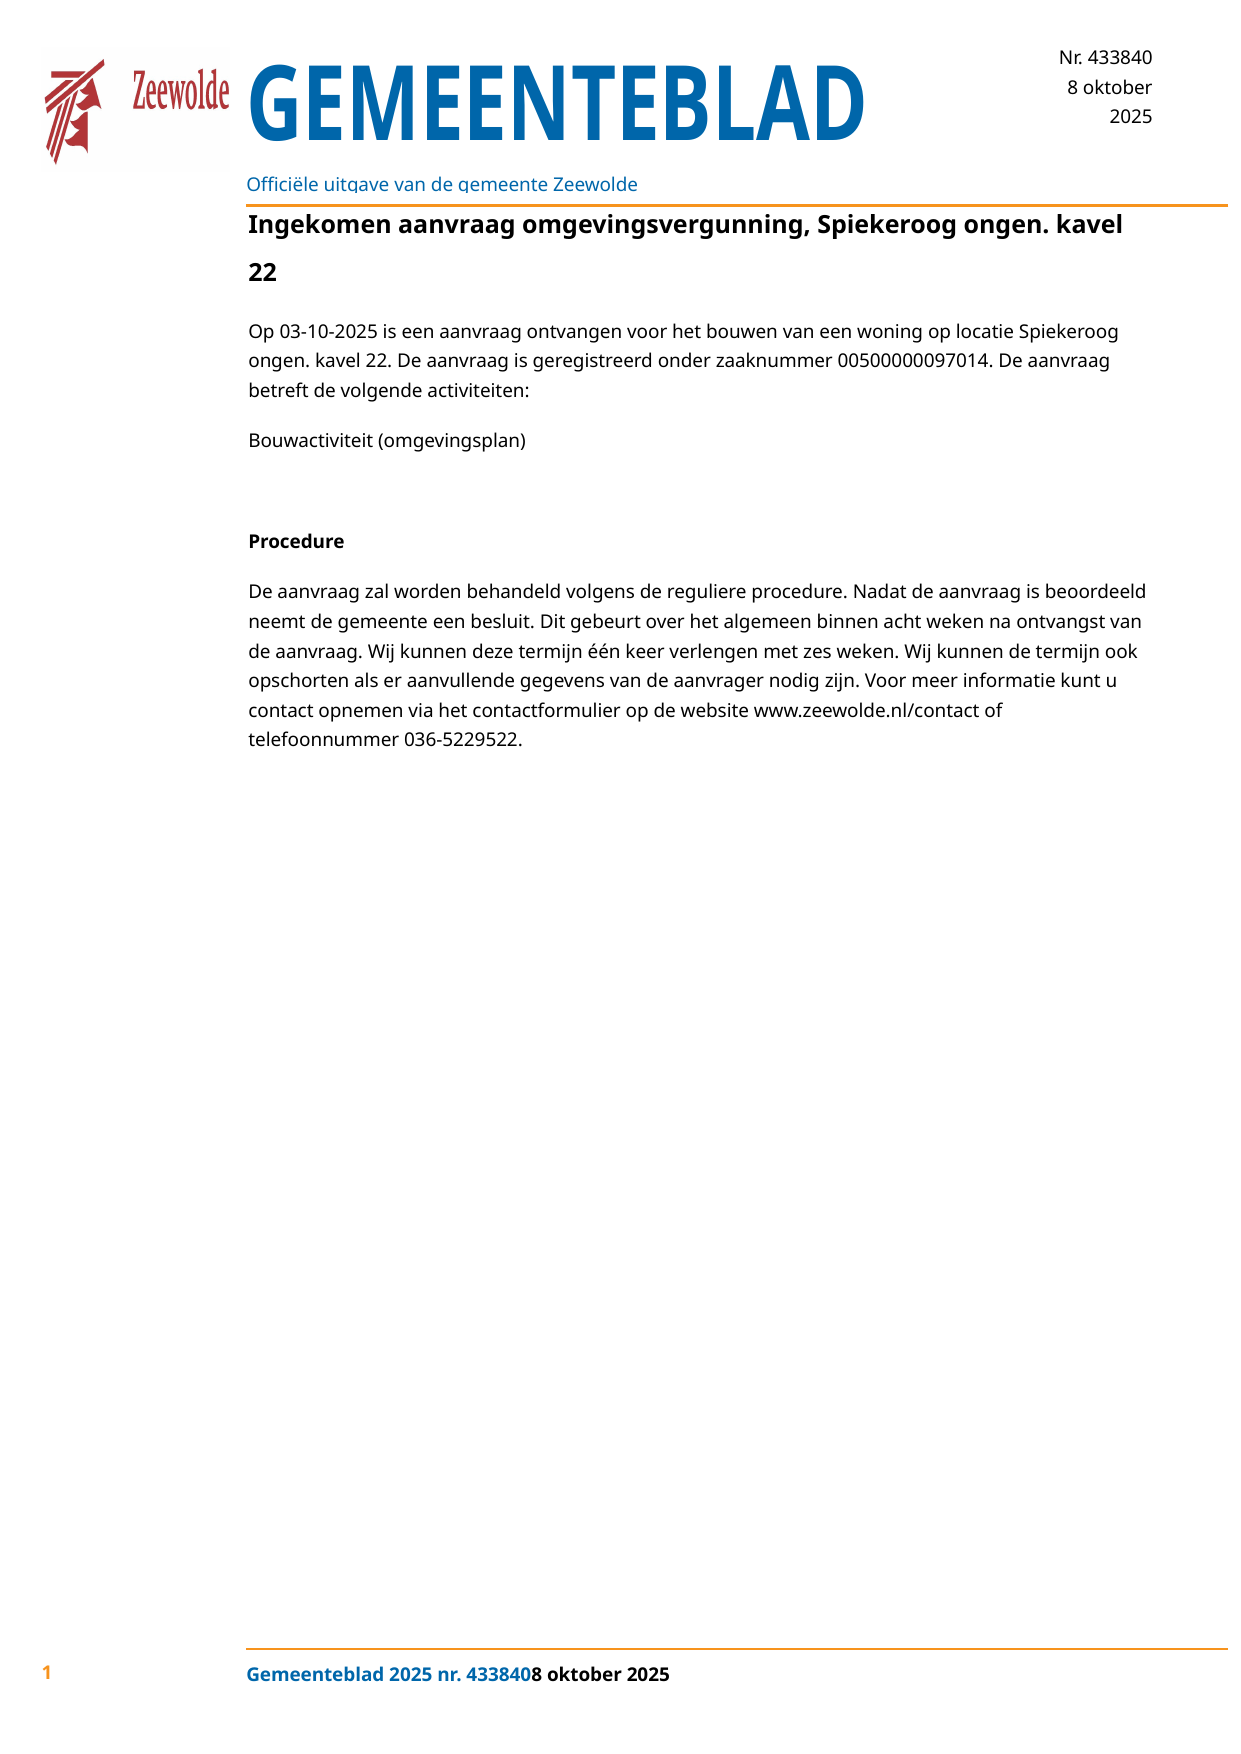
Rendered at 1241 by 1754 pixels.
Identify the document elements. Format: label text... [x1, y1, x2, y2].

text Bouwactiviteit (omgevingsplan) [248, 427, 1152, 453]
picture [41, 47, 231, 172]
text Procedure [248, 528, 1152, 554]
text Op 03-10-2025 is een aanvraag ontvangen voor het bouwen van een woning op locatie Spiekeroog ongen. kavel 22. De aanvraag is geregistreerd onder zaaknummer 00500000097014. De aanvraag betreft de volgende activiteiten: [248, 318, 1152, 403]
text Ingekomen aanvraag omgevingsvergunning, Spiekeroog ongen. kavel 22 [248, 207, 1152, 288]
text De aanvraag zal worden behandeld volgens de reguliere procedure. Nadat de aanvraag is beoordeeld neemt de gemeente een besluit. Dit gebeurt over het algemeen binnen acht weken na ontvangst van de aanvraag. Wij kunnen deze termijn één keer verlengen met zes weken. Wij kunnen de termijn ook opschorten als er aanvullende gegevens van de aanvrager nodig zijn. Voor meer informatie kunt u contact opnemen via het contactformulier op de website www.zeewolde.nl/contact of telefoonnummer 036-5229522. [248, 579, 1152, 752]
